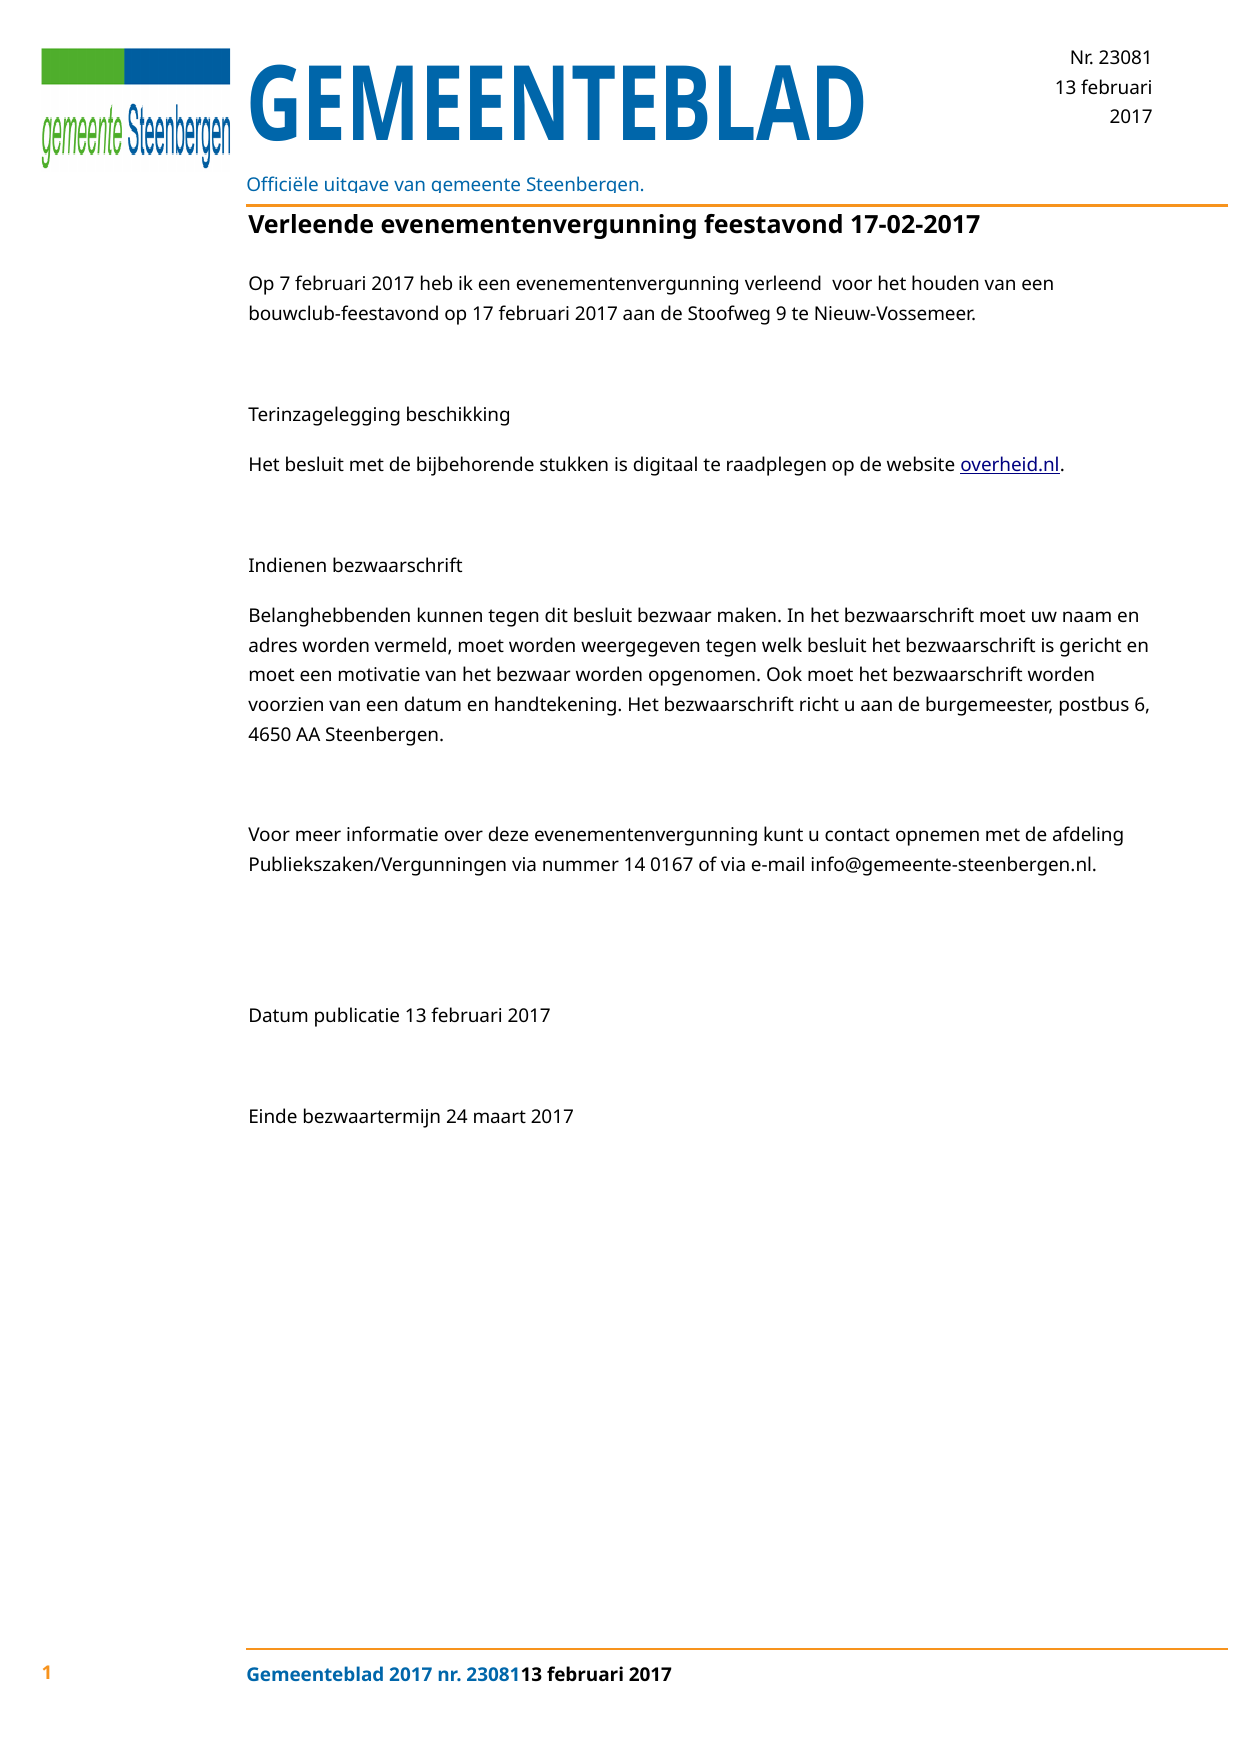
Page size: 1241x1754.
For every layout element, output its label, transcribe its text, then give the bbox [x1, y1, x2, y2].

text Op 7 februari 2017 heb ik een evenementenvergunning verleend voor het houden van een bouwclub-feestavond op 17 februari 2017 aan de Stoofweg 9 te Nieuw-Vossemeer. [248, 270, 1152, 326]
text Terinzagelegging beschikking [248, 401, 1152, 426]
picture [41, 47, 231, 172]
text Verleende evenementenvergunning feestavond 17-02-2017 [248, 207, 1152, 241]
text Het besluit met de bijbehorende stukken is digitaal te raadplegen op de website overheid.nl. [248, 451, 1152, 477]
text Indienen bezwaarschrift [248, 552, 1152, 578]
text Belanghebbenden kunnen tegen dit besluit bezwaar maken. In het bezwaarschrift moet uw naam en adres worden vermeld, moet worden weergegeven tegen welk besluit het bezwaarschrift is gericht en moet een motivatie van het bezwaar worden opgenomen. Ook moet het bezwaarschrift worden voorzien van een datum en handtekening. Het bezwaarschrift richt u aan de burgemeester, postbus 6, 4650 AA Steenbergen. [248, 602, 1152, 746]
text Einde bezwaartermijn 24 maart 2017 [248, 1103, 1152, 1129]
text ­ [248, 902, 1152, 927]
text Datum publicatie 13 februari 2017 [248, 1002, 1152, 1028]
text Voor meer informatie over deze evenementenvergunning kunt u contact opnemen met de afdeling Publiekszaken/Vergunningen via nummer 14 0167 of via e-mail info@gemeente-steenbergen.nl. [248, 822, 1152, 877]
